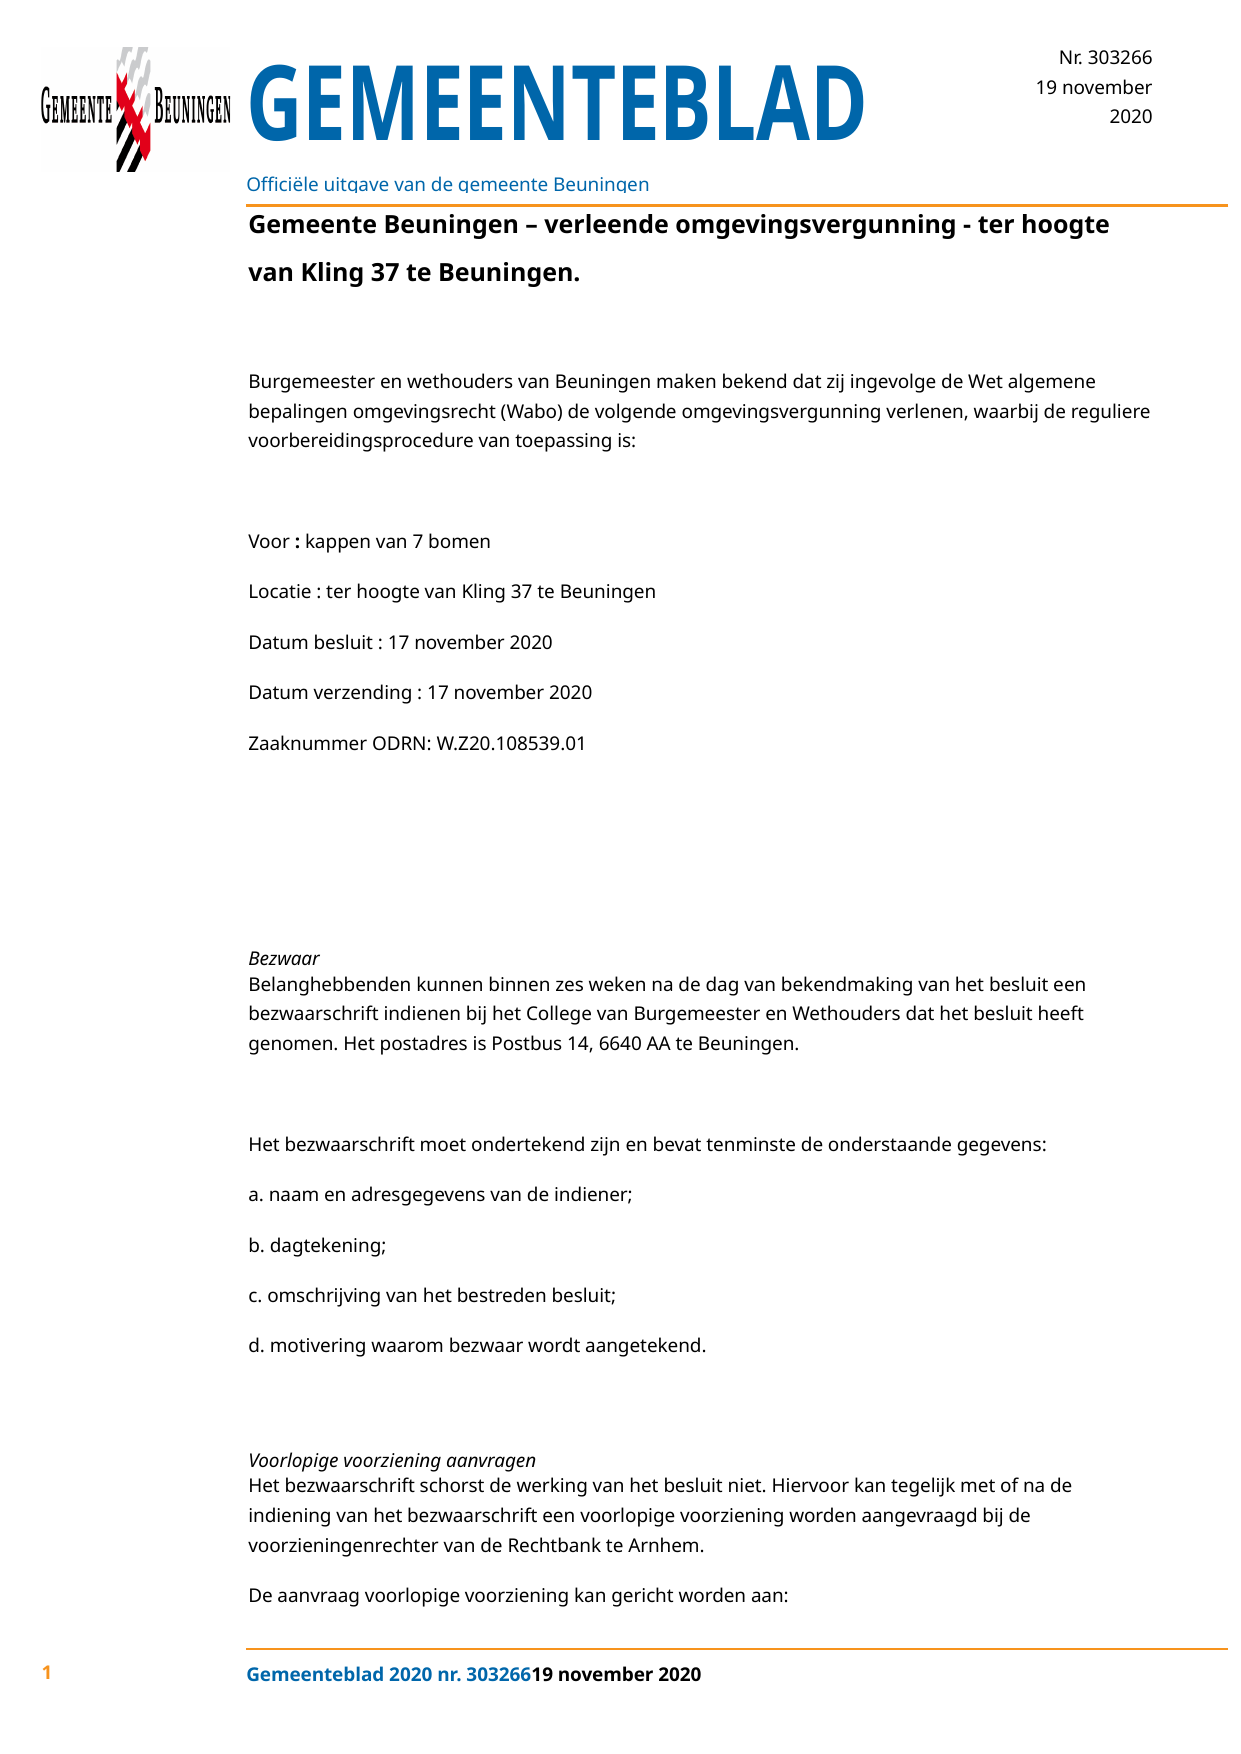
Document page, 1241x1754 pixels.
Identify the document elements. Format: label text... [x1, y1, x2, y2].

text Het bezwaarschrift moet ondertekend zijn en bevat tenminste de onderstaande gegevens: [248, 1131, 1152, 1157]
text Voorlopige voorziening aanvragen [248, 1447, 1152, 1473]
text Bezwaar [248, 945, 1152, 971]
text c. omschrijving van het bestreden besluit; [248, 1282, 1152, 1308]
text Belanghebbenden kunnen binnen zes weken na de dag van bekendmaking van het besluit een bezwaarschrift indienen bij het College van Burgemeester en Wethouders dat het besluit heeft genomen. Het postadres is Postbus 14, 6640 AA te Beuningen. [248, 971, 1152, 1056]
text Het bezwaarschrift schorst de werking van het besluit niet. Hiervoor kan tegelijk met of na de indiening van het bezwaarschrift een voorlopige voorziening worden aangevraagd bij de voorzieningenrechter van de Rechtbank te Arnhem. [248, 1473, 1152, 1558]
text Burgemeester en wethouders van Beuningen maken bekend dat zij ingevolge de Wet algemene bepalingen omgevingsrecht (Wabo) de volgende omgevingsvergunning verlenen, waarbij de reguliere voorbereidingsprocedure van toepassing is: [248, 368, 1152, 453]
text Locatie : ter hoogte van Kling 37 te Beuningen [248, 579, 1152, 604]
text a. naam en adresgegevens van de indiener; [248, 1181, 1152, 1207]
picture [41, 47, 231, 172]
text Gemeente Beuningen – verleende omgevingsvergunning - ter hoogte van Kling 37 te Beuningen. [248, 207, 1152, 288]
text b. dagtekening; [248, 1232, 1152, 1257]
text Datum besluit : 17 november 2020 [248, 629, 1152, 655]
text Datum verzending : 17 november 2020 [248, 679, 1152, 705]
text d. motivering waarom bezwaar wordt aangetekend. [248, 1333, 1152, 1358]
text Voor : kappen van 7 bomen [248, 528, 1152, 554]
text De aanvraag voorlopige voorziening kan gericht worden aan: [248, 1582, 1152, 1608]
text Zaaknummer ODRN: W.Z20.108539.01 [248, 730, 1152, 756]
